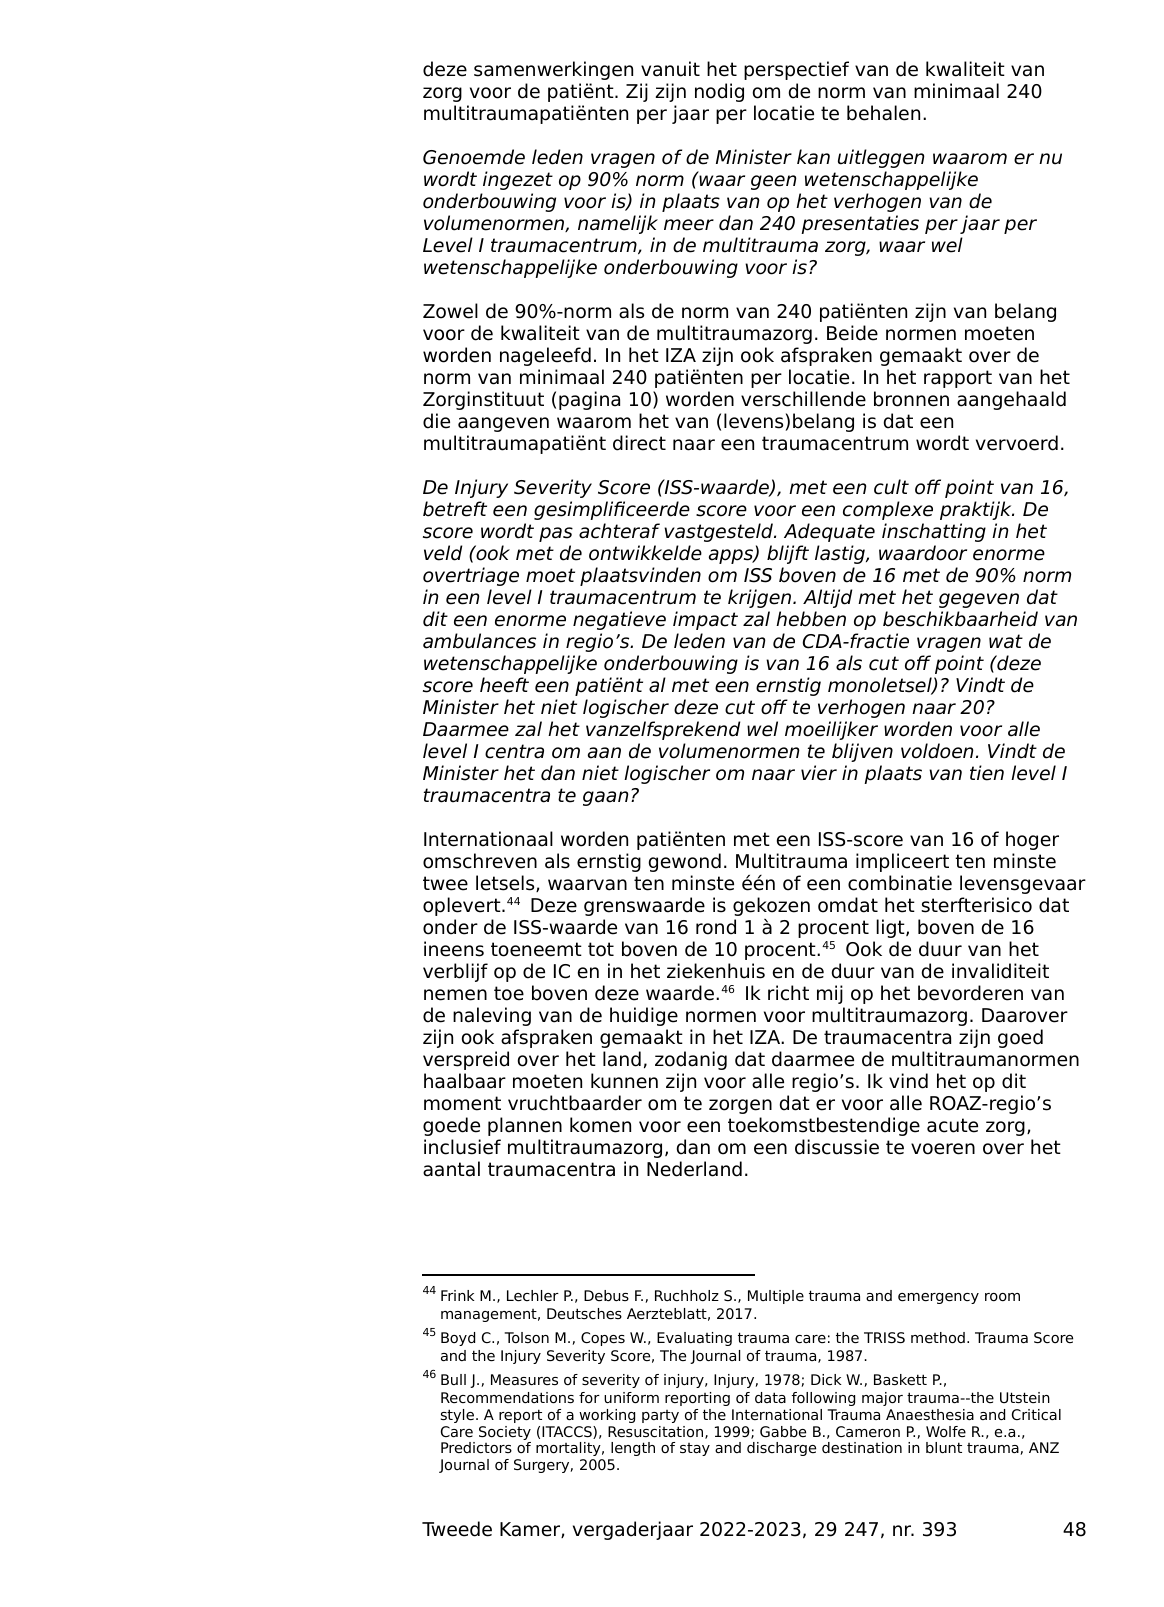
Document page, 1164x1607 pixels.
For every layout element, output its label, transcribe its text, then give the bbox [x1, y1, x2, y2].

text Boyd C., Tolson M., Copes W., Evaluating trauma care: the TRISS method. Trauma Score and the Injury Severity Score, The Journal of trauma, 1987. [422, 1326, 1087, 1365]
text deze samenwerkingen vanuit het perspectief van de kwaliteit van zorg voor de patiënt. Zij zijn nodig om de norm van minimaal 240 multitraumapatiënten per jaar per locatie te behalen. [422, 59, 1087, 125]
text Genoemde leden vragen of de Minister kan uitleggen waarom er nu wordt ingezet op 90% norm (waar geen wetenschappelijke onderbouwing voor is) in plaats van op het verhogen van de volumenormen, namelijk meer dan 240 presentaties per jaar per Level I traumacentrum, in de multitrauma zorg, waar wel wetenschappelijke onderbouwing voor is? [422, 147, 1087, 279]
text Zowel de 90%-norm als de norm van 240 patiënten zijn van belang voor de kwaliteit van de multitraumazorg. Beide normen moeten worden nageleefd. In het IZA zijn ook afspraken gemaakt over de norm van minimaal 240 patiënten per locatie. In het rapport van het Zorginstituut (pagina 10) worden verschillende bronnen aangehaald die aangeven waarom het van (levens)belang is dat een multitraumapatiënt direct naar een traumacentrum wordt vervoerd. [422, 301, 1087, 455]
text De Injury Severity Score (ISS-waarde), met een cult off point van 16, betreft een gesimplificeerde score voor een complexe praktijk. De score wordt pas achteraf vastgesteld. Adequate inschatting in het veld (ook met de ontwikkelde apps) blijft lastig, waardoor enorme overtriage moet plaatsvinden om ISS boven de 16 met de 90% norm in een level I traumacentrum te krijgen. Altijd met het gegeven dat dit een enorme negatieve impact zal hebben op beschikbaarheid van ambulances in regio’s. De leden van de CDA-fractie vragen wat de wetenschappelijke onderbouwing is van 16 als cut off point (deze score heeft een patiënt al met een ernstig monoletsel)? Vindt de Minister het niet logischer deze cut off te verhogen naar 20? Daarmee zal het vanzelfsprekend wel moeilijker worden voor alle level I centra om aan de volumenormen te blijven voldoen. Vindt de Minister het dan niet logischer om naar vier in plaats van tien level I traumacentra te gaan? [422, 477, 1087, 807]
text Internationaal worden patiënten met een ISS-score van 16 of hoger omschreven als ernstig gewond. Multitrauma impliceert ten minste twee letsels, waarvan ten minste één of een combinatie levensgevaar oplevert. Deze grenswaarde is gekozen omdat het sterfterisico dat onder de ISS-waarde van 16 rond 1 à 2 procent ligt, boven de 16 ineens toeneemt tot boven de 10 procent. Ook de duur van het verblijf op de IC en in het ziekenhuis en de duur van de invaliditeit nemen toe boven deze waarde. Ik richt mij op het bevorderen van de naleving van de huidige normen voor multitraumazorg. Daarover zijn ook afspraken gemaakt in het IZA. De traumacentra zijn goed verspreid over het land, zodanig dat daarmee de multitraumanormen haalbaar moeten kunnen zijn voor alle regio’s. Ik vind het op dit moment vruchtbaarder om te zorgen dat er voor alle ROAZ-regio’s goede plannen komen voor een toekomstbestendige acute zorg, inclusief multitraumazorg, dan om een discussie te voeren over het aantal traumacentra in Nederland. [422, 829, 1087, 1181]
text Bull J., Measures of severity of injury, Injury, 1978; Dick W., Baskett P., Recommendations for uniform reporting of data following major trauma--the Utstein style. A report of a working party of the International Trauma Anaesthesia and Critical Care Society (ITACCS), Resuscitation, 1999; Gabbe B., Cameron P., Wolfe R., e.a., Predictors of mortality, length of stay and discharge destination in blunt trauma, ANZ Journal of Surgery, 2005. [422, 1368, 1087, 1474]
text Frink M., Lechler P., Debus F., Ruchholz S., Multiple trauma and emergency room management, Deutsches Aerzteblatt, 2017. [422, 1284, 1087, 1323]
